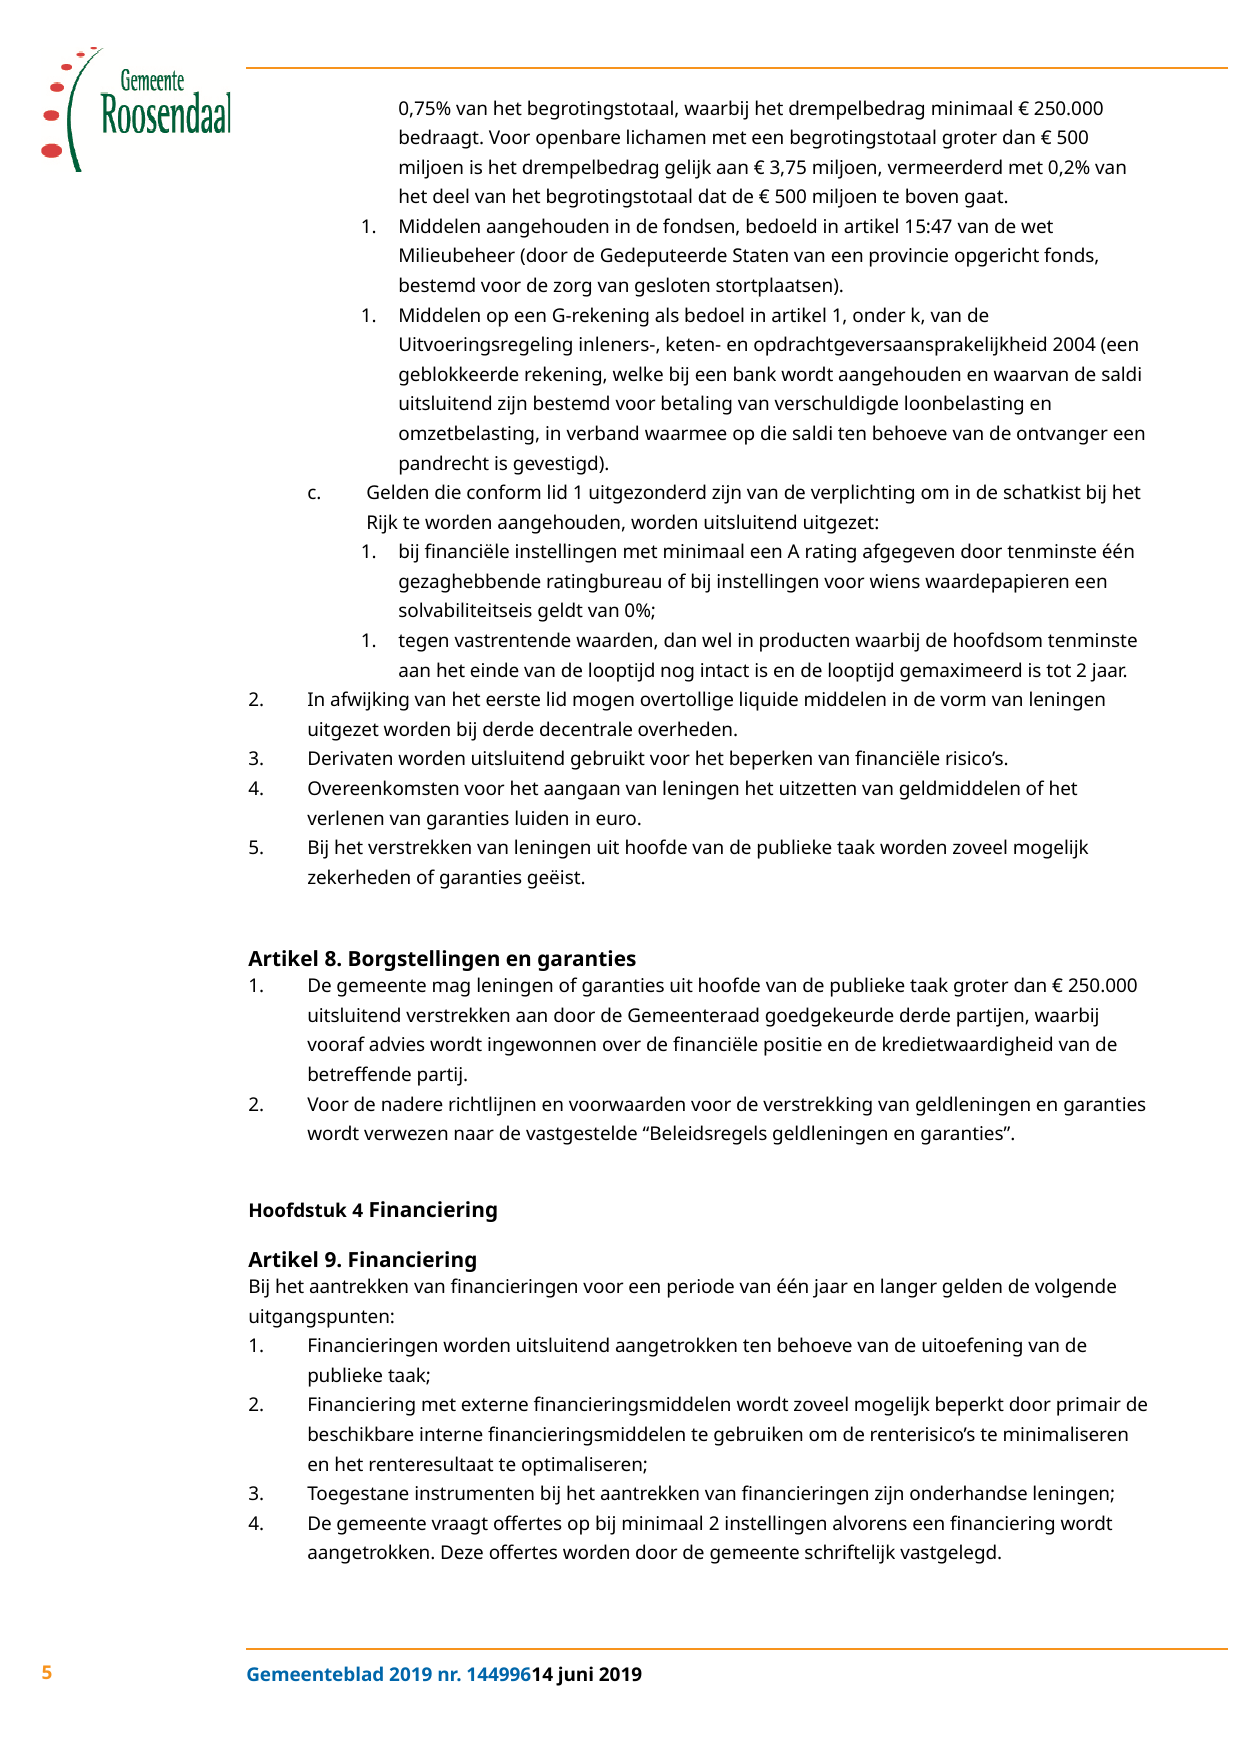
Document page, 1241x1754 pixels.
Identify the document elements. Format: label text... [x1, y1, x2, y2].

list De gemeente mag leningen of garanties uit hoofde van de publieke taak groter dan € 250.000 uitsluitend verstrekken aan door de Gemeenteraad goedgekeurde derde partijen, waarbij vooraf advies wordt ingewonnen over de financiële positie en de kredietwaardigheid van de betreffende partij. [248, 972, 1152, 1087]
list In afwijking van het eerste lid mogen overtollige liquide middelen in de vorm van leningen uitgezet worden bij derde decentrale overheden. [248, 686, 1152, 742]
list Toegestane instrumenten bij het aantrekken van financieringen zijn onderhandse leningen; [248, 1480, 1152, 1506]
list Voor de nadere richtlijnen en voorwaarden voor de verstrekking van geldleningen en garanties wordt verwezen naar de vastgestelde “Beleidsregels geldleningen en garanties”. [248, 1091, 1152, 1146]
text Bij het aantrekken van financieringen voor een periode van één jaar en langer gelden de volgende uitgangspunten: [248, 1273, 1152, 1328]
text Artikel 8. Borgstellingen en garanties [248, 944, 1152, 972]
picture [41, 47, 231, 172]
list De gemeente vraagt offertes op bij minimaal 2 instellingen alvorens een financiering wordt aangetrokken. Deze offertes worden door de gemeente schriftelijk vastgelegd. [248, 1510, 1152, 1565]
list Middelen op een G-rekening als bedoel in artikel 1, onder k, van de Uitvoeringsregeling inleners-, keten- en opdrachtgeversaansprakelijkheid 2004 (een geblokkeerde rekening, welke bij een bank wordt aangehouden en waarvan de saldi uitsluitend zijn bestemd voor betaling van verschuldigde loonbelasting en omzetbelasting, in verband waarmee op die saldi ten behoeve van de ontvanger een pandrecht is gevestigd). [361, 302, 1152, 476]
list Financieringen worden uitsluitend aangetrokken ten behoeve van de uitoefening van de publieke taak; [248, 1332, 1152, 1388]
list tegen vastrentende waarden, dan wel in producten waarbij de hoofdsom tenminste aan het einde van de looptijd nog intact is en de looptijd gemaximeerd is tot 2 jaar. [361, 627, 1152, 683]
list Derivaten worden uitsluitend gebruikt voor het beperken van financiële risico’s. [248, 746, 1152, 771]
list Overeenkomsten voor het aangaan van leningen het uitzetten van geldmiddelen of het verlenen van garanties luiden in euro. [248, 775, 1152, 831]
list Financiering met externe financieringsmiddelen wordt zoveel mogelijk beperkt door primair de beschikbare interne financieringsmiddelen te gebruiken om de renterisico’s te minimaliseren en het renteresultaat te optimaliseren; [248, 1392, 1152, 1476]
list bij financiële instellingen met minimaal een A rating afgegeven door tenminste één gezaghebbende ratingbureau of bij instellingen voor wiens waardepapieren een solvabiliteitseis geldt van 0%; [361, 538, 1152, 623]
text Hoofdstuk 4 Financiering [248, 1196, 1152, 1224]
list 0,75% van het begrotingstotaal, waarbij het drempelbedrag minimaal € 250.000 bedraagt. Voor openbare lichamen met een begrotingstotaal groter dan € 500 miljoen is het drempelbedrag gelijk aan € 3,75 miljoen, vermeerderd met 0,2% van het deel van het begrotingstotaal dat de € 500 miljoen te boven gaat. [361, 95, 1152, 209]
list Gelden die conform lid 1 uitgezonderd zijn van de verplichting om in de schatkist bij het Rijk te worden aangehouden, worden uitsluitend uitgezet: [307, 479, 1152, 535]
text Artikel 9. Financiering [248, 1245, 1152, 1273]
list Bij het verstrekken van leningen uit hoofde van de publieke taak worden zoveel mogelijk zekerheden of garanties geëist. [248, 834, 1152, 890]
list Middelen aangehouden in de fondsen, bedoeld in artikel 15:47 van de wet Milieubeheer (door de Gedeputeerde Staten van een provincie opgericht fonds, bestemd voor de zorg van gesloten stortplaatsen). [361, 213, 1152, 298]
